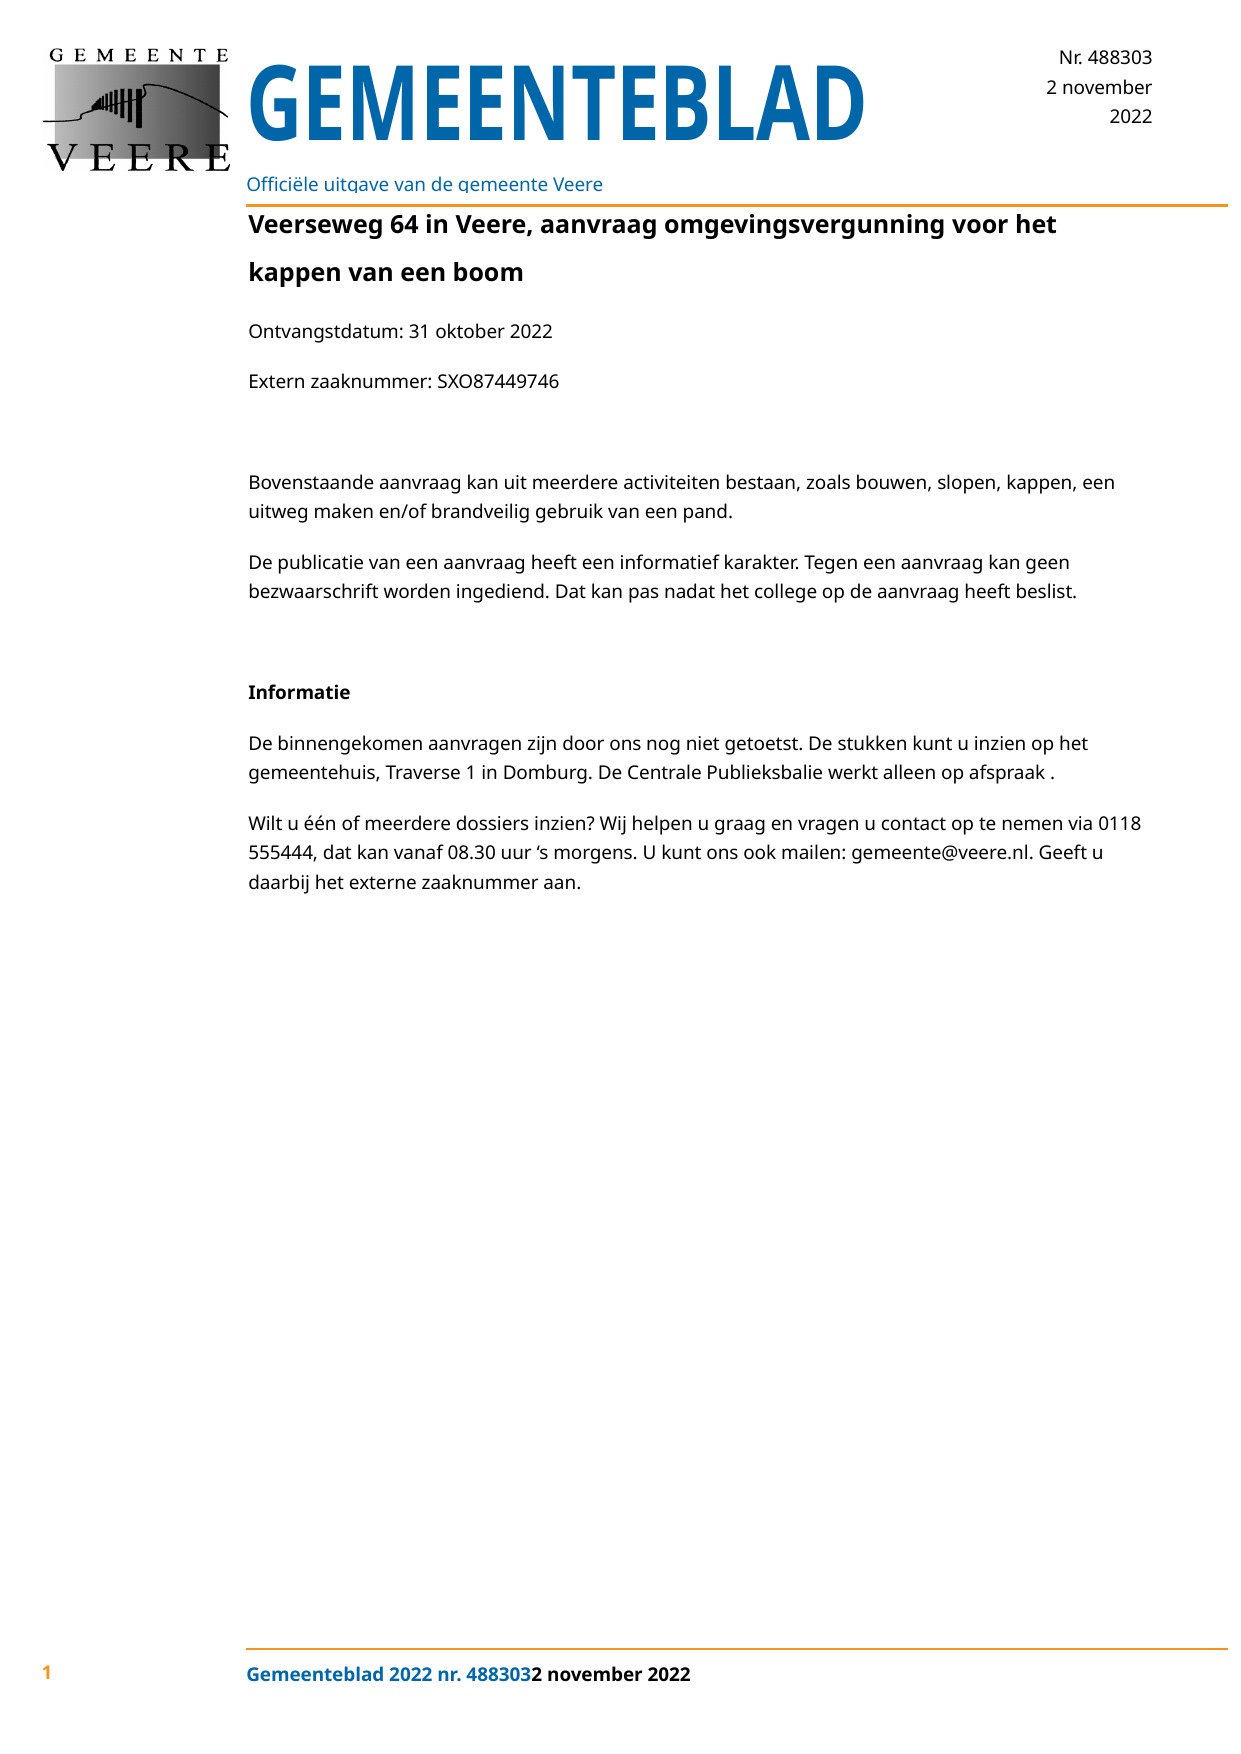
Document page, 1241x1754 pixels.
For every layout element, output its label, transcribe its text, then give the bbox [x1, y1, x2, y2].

text Informatie [248, 679, 1152, 705]
picture [41, 47, 231, 172]
text Bovenstaande aanvraag kan uit meerdere activiteiten bestaan, zoals bouwen, slopen, kappen, een uitweg maken en/of brandveilig gebruik van een pand. [248, 469, 1152, 524]
text De binnengekomen aanvragen zijn door ons nog niet getoetst. De stukken kunt u inzien op het gemeentehuis, Traverse 1 in Domburg. De Centrale Publieksbalie werkt alleen op afspraak . [248, 730, 1152, 785]
text Wilt u één of meerdere dossiers inzien? Wij helpen u graag en vragen u contact op te nemen via 0118 555444, dat kan vanaf 08.30 uur ‘s morgens. U kunt ons ook mailen: gemeente@veere.nl. Geeft u daarbij het externe zaaknummer aan. [248, 810, 1152, 895]
text De publicatie van een aanvraag heeft een informatief karakter. Tegen een aanvraag kan geen bezwaarschrift worden ingediend. Dat kan pas nadat het college op de aanvraag heeft beslist. [248, 549, 1152, 604]
text Ontvangstdatum: 31 oktober 2022 [248, 318, 1152, 344]
text Extern zaaknummer: SXO87449746 [248, 368, 1152, 394]
text Veerseweg 64 in Veere, aanvraag omgevingsvergunning voor het kappen van een boom [248, 207, 1152, 288]
